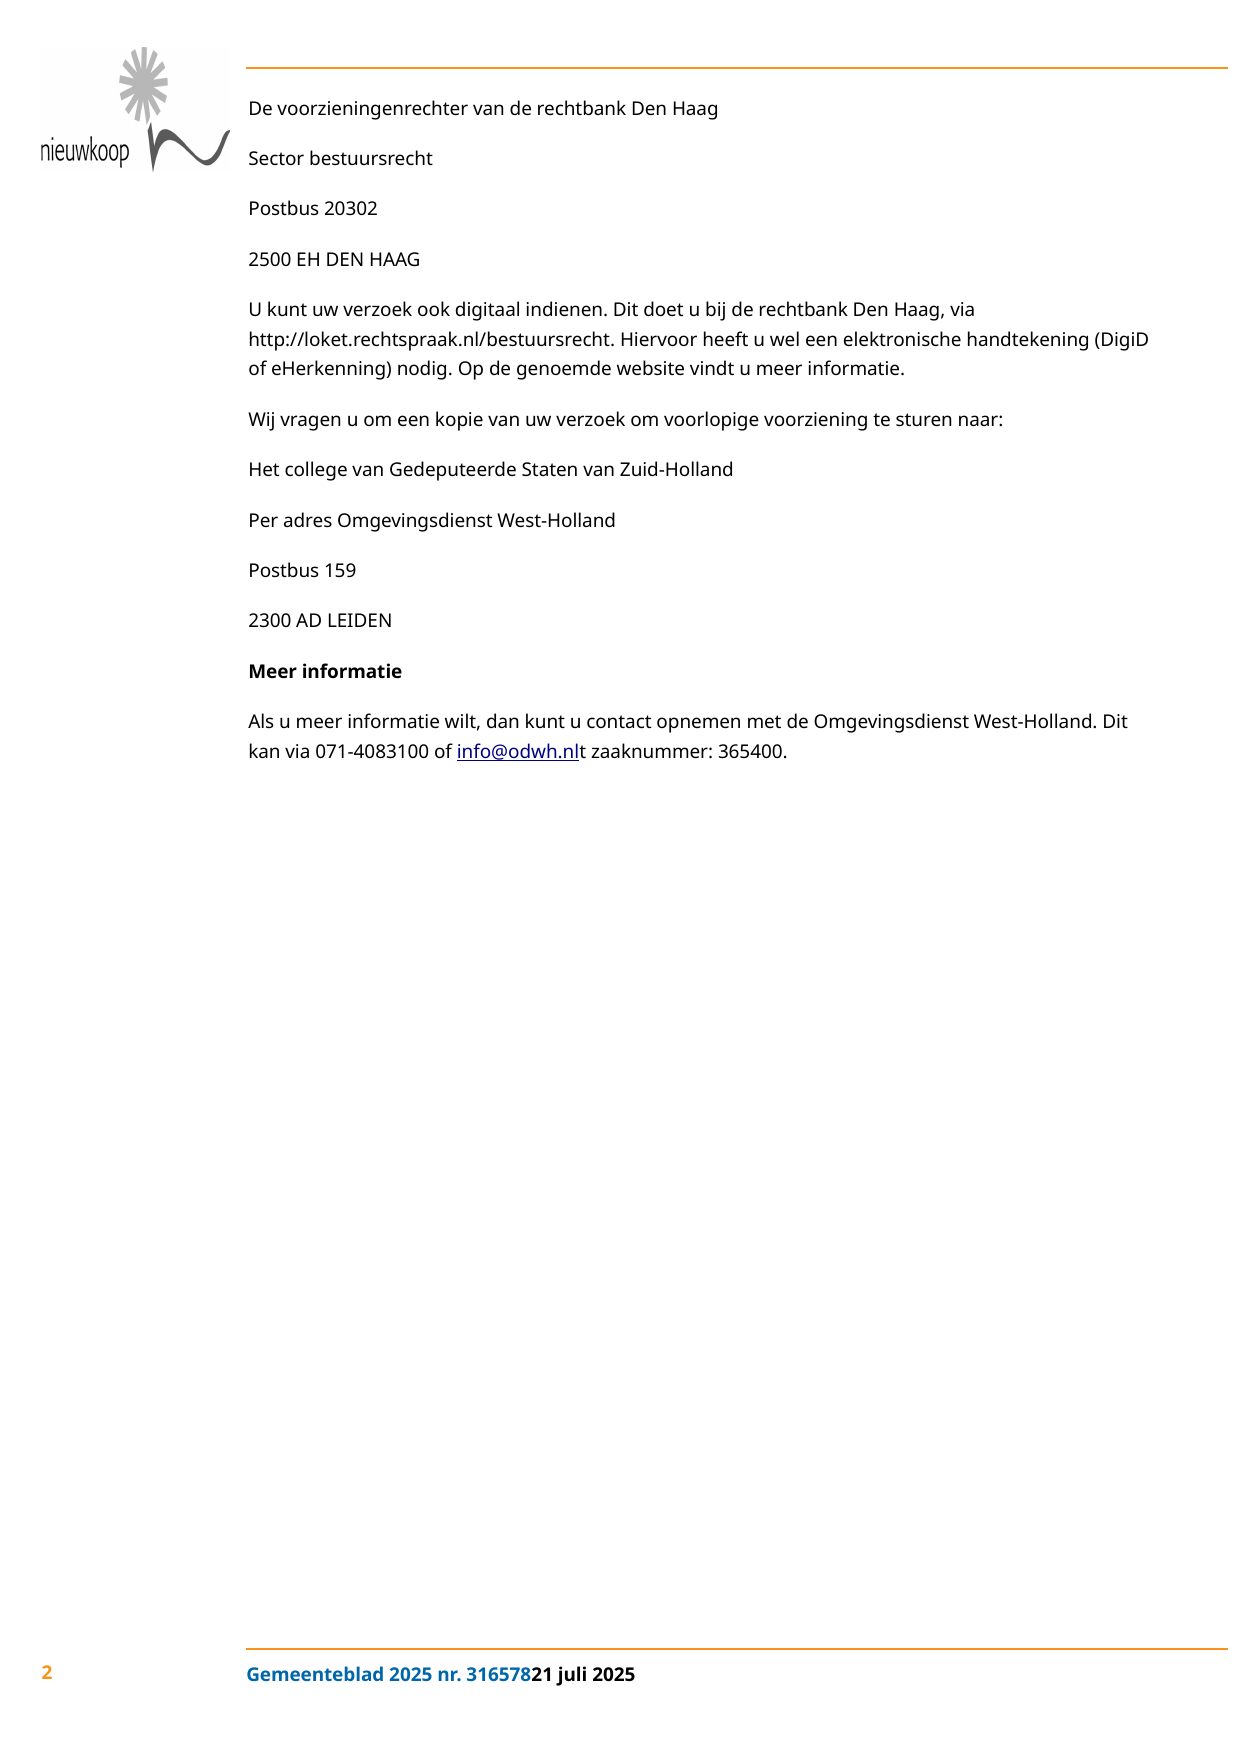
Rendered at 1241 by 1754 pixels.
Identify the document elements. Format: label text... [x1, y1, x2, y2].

text Sector bestuursrecht [248, 145, 1152, 171]
text U kunt uw verzoek ook digitaal indienen. Dit doet u bij de rechtbank Den Haag, via http://loket.rechtspraak.nl/bestuursrecht. Hiervoor heeft u wel een elektronische handtekening (DigiD of eHerkenning) nodig. Op de genoemde website vindt u meer informatie. [248, 296, 1152, 381]
text Postbus 159 [248, 557, 1152, 583]
text Per adres Omgevingsdienst West-Holland [248, 507, 1152, 533]
text 2300 AD LEIDEN [248, 608, 1152, 633]
text De voorzieningenrechter van de rechtbank Den Haag [248, 95, 1152, 121]
text Als u meer informatie wilt, dan kunt u contact opnemen met de Omgevingsdienst West-Holland. Dit kan via 071-4083100 of info@odwh.nlt zaaknummer: 365400. [248, 708, 1152, 764]
text Het college van Gedeputeerde Staten van Zuid-Holland [248, 456, 1152, 482]
text Postbus 20302 [248, 196, 1152, 221]
text Wij vragen u om een kopie van uw verzoek om voorlopige voorziening te sturen naar: [248, 406, 1152, 432]
picture [41, 47, 231, 172]
text Meer informatie [248, 658, 1152, 684]
text 2500 EH DEN HAAG [248, 246, 1152, 272]
